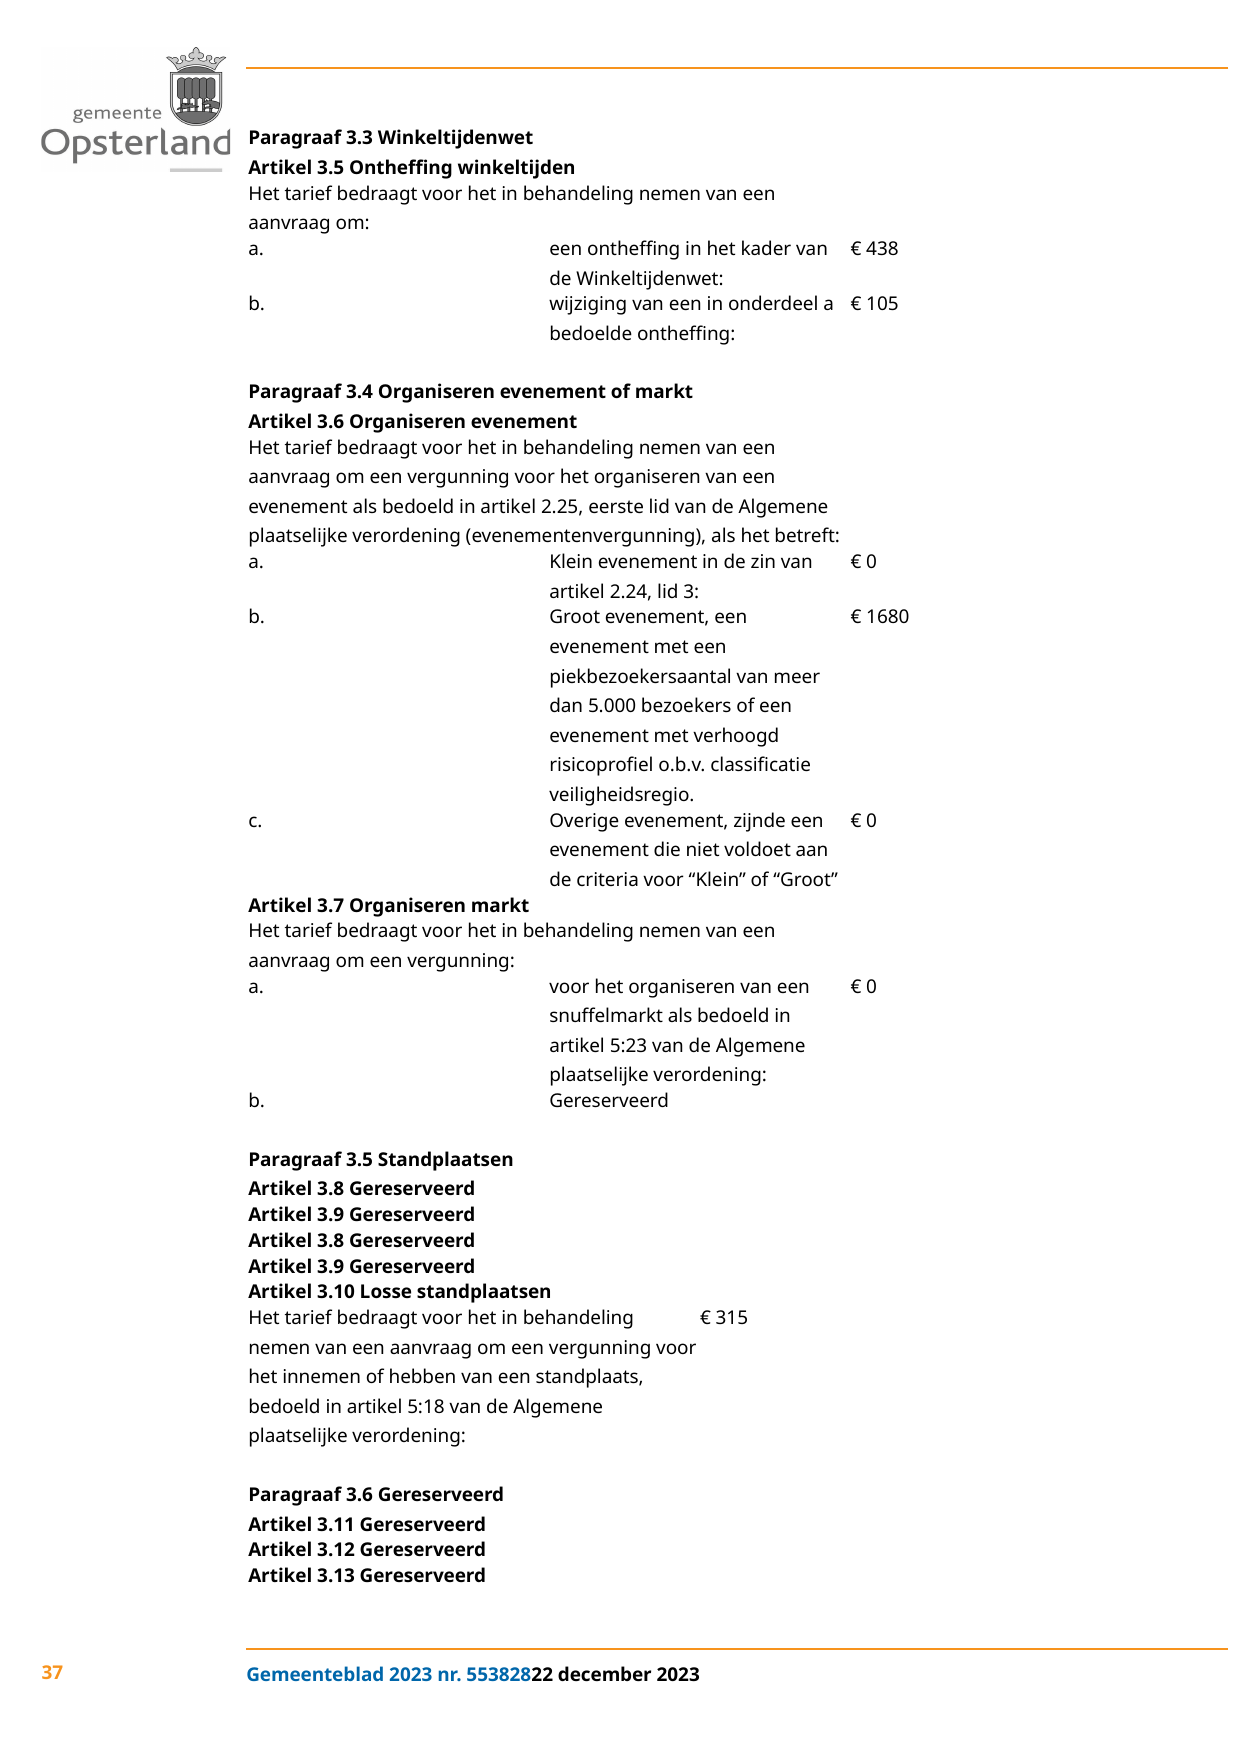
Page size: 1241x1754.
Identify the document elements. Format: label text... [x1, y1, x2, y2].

table_cell c. [248, 807, 549, 892]
table_cell Het tarief bedraagt voor het in behandeling nemen van een aanvraag om een vergunning voor het organiseren van een evenement als bedoeld in artikel 2.25, eerste lid van de Algemene plaatselijke verordening (evenementenvergunning), als het betreft: [248, 434, 850, 548]
text Paragraaf 3.4 Organiseren evenement of markt [248, 378, 1152, 404]
table_cell [700, 1201, 1152, 1227]
table_cell b. [248, 1088, 549, 1113]
table_header Artikel 3.8 Gereserveerd [248, 1176, 700, 1201]
table_cell [700, 1253, 1152, 1278]
table_cell € 0 [850, 807, 1152, 892]
table_cell wijziging van een in onderdeel a bedoelde ontheffing: [549, 290, 850, 346]
table_header [850, 154, 1152, 180]
table_header [850, 408, 1152, 434]
table_cell € 1680 [850, 604, 1152, 807]
table_cell [700, 1562, 1152, 1588]
table_cell b. [248, 604, 549, 807]
table_header [700, 1176, 1152, 1201]
table_cell Klein evenement in de zin van artikel 2.24, lid 3: [549, 549, 850, 604]
table_header Artikel 3.6 Organiseren evenement [248, 408, 850, 434]
table_cell Artikel 3.9 Gereserveerd [248, 1201, 700, 1227]
table_cell [700, 1279, 1152, 1304]
table_cell Artikel 3.8 Gereserveerd [248, 1227, 700, 1253]
table_cell a. [248, 235, 549, 290]
table_cell € 105 [850, 290, 1152, 346]
text Paragraaf 3.3 Winkeltijdenwet [248, 124, 1152, 150]
table_cell € 315 [700, 1304, 1152, 1448]
table_cell voor het organiseren van een snuffelmarkt als bedoeld in artikel 5:23 van de Algemene plaatselijke verordening: [549, 973, 850, 1087]
table_cell [850, 918, 1152, 973]
text Paragraaf 3.6 Gereserveerd [248, 1481, 1152, 1507]
table_cell [700, 1537, 1152, 1562]
table_cell a. [248, 549, 549, 604]
table_cell Het tarief bedraagt voor het in behandeling nemen van een aanvraag om: [248, 180, 850, 235]
table_cell a. [248, 973, 549, 1087]
table_cell Het tarief bedraagt voor het in behandeling nemen van een aanvraag om een vergunning voor het innemen of hebben van een standplaats, bedoeld in artikel 5:18 van de Algemene plaatselijke verordening: [248, 1304, 700, 1448]
table_cell Overige evenement, zijnde een evenement die niet voldoet aan de criteria voor “Klein” of “Groot” [549, 807, 850, 892]
table_cell Artikel 3.13 Gereserveerd [248, 1562, 700, 1588]
text Paragraaf 3.5 Standplaatsen [248, 1146, 1152, 1172]
table_cell Artikel 3.12 Gereserveerd [248, 1537, 700, 1562]
table_cell € 0 [850, 973, 1152, 1087]
table_cell Artikel 3.9 Gereserveerd [248, 1253, 700, 1278]
table_cell Artikel 3.7 Organiseren markt [248, 892, 850, 918]
table_cell [850, 180, 1152, 235]
table_cell Het tarief bedraagt voor het in behandeling nemen van een aanvraag om een vergunning: [248, 918, 850, 973]
table_cell € 0 [850, 549, 1152, 604]
table_header Artikel 3.11 Gereserveerd [248, 1511, 700, 1537]
table_cell [700, 1227, 1152, 1253]
table_cell een ontheffing in het kader van de Winkeltijdenwet: [549, 235, 850, 290]
table_cell [850, 892, 1152, 918]
table_header Artikel 3.5 Ontheffing winkeltijden [248, 154, 850, 180]
table_cell Artikel 3.10 Losse standplaatsen [248, 1279, 700, 1304]
table_cell Groot evenement, een evenement met een piekbezoekersaantal van meer dan 5.000 bezoekers of een evenement met verhoogd risicoprofiel o.b.v. classificatie veiligheidsregio. [549, 604, 850, 807]
table_cell b. [248, 290, 549, 346]
picture [41, 47, 231, 172]
table_cell € 438 [850, 235, 1152, 290]
table_cell [850, 1088, 1152, 1113]
table_header [700, 1511, 1152, 1537]
table_cell Gereserveerd [549, 1088, 850, 1113]
table_cell [850, 434, 1152, 548]
